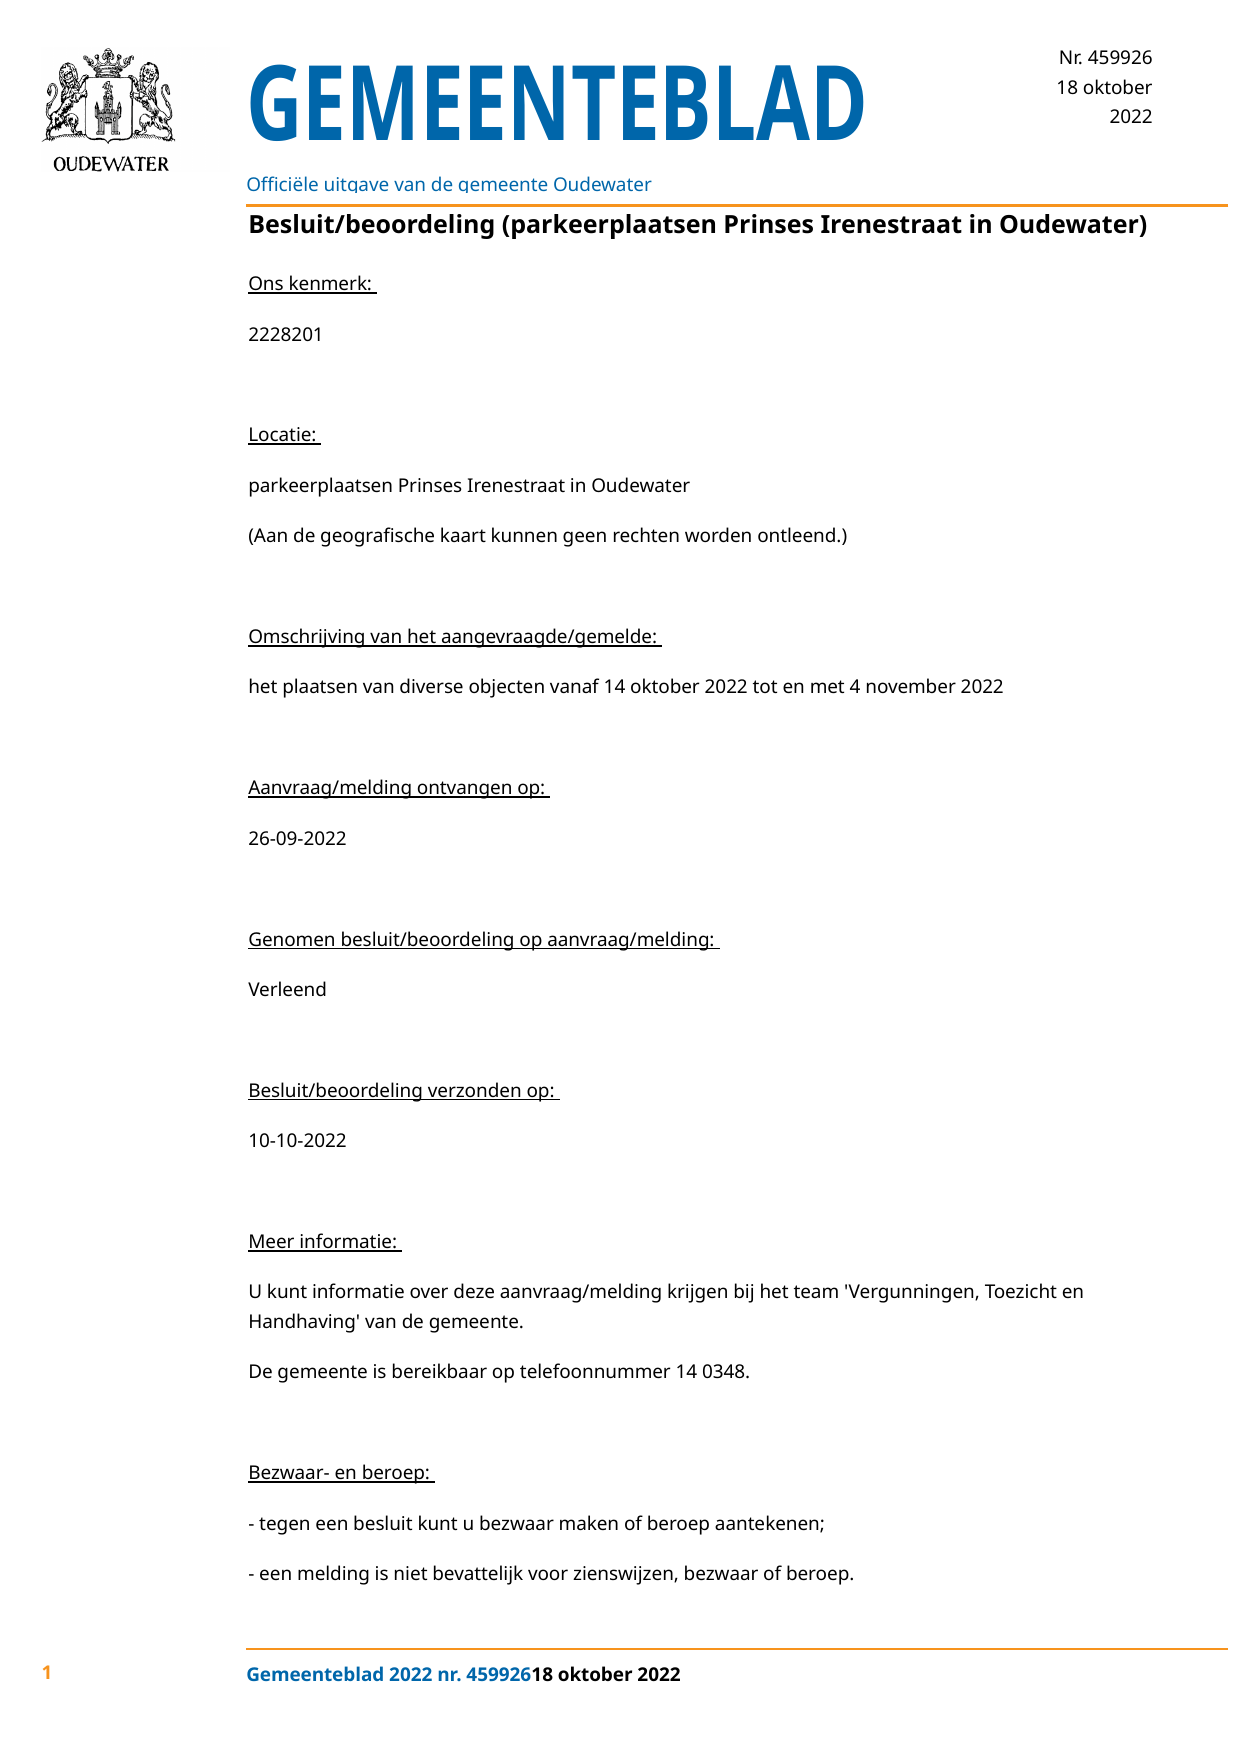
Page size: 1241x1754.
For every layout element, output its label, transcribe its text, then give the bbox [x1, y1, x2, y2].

text 10-10-2022 [248, 1127, 1152, 1153]
text Omschrijving van het aangevraagde/gemelde: [248, 623, 1152, 649]
text parkeerplaatsen Prinses Irenestraat in Oudewater [248, 472, 1152, 498]
text Genomen besluit/beoordeling op aanvraag/melding: [248, 926, 1152, 951]
text (Aan de geografische kaart kunnen geen rechten worden ontleend.) [248, 522, 1152, 548]
text Ons kenmerk: [248, 270, 1152, 296]
picture [41, 47, 231, 172]
text het plaatsen van diverse objecten vanaf 14 oktober 2022 tot en met 4 november 2022 [248, 674, 1152, 699]
text Besluit/beoordeling (parkeerplaatsen Prinses Irenestraat in Oudewater) [248, 207, 1152, 241]
text U kunt informatie over deze aanvraag/melding krijgen bij het team 'Vergunningen, Toezicht en Handhaving' van de gemeente. [248, 1279, 1152, 1334]
text Aanvraag/melding ontvangen op: [248, 774, 1152, 800]
text Locatie: [248, 422, 1152, 447]
text Meer informatie: [248, 1228, 1152, 1254]
text Verleend [248, 976, 1152, 1002]
text - tegen een besluit kunt u bezwaar maken of beroep aantekenen; [248, 1510, 1152, 1536]
text 26-09-2022 [248, 825, 1152, 851]
text De gemeente is bereikbaar op telefoonnummer 14 0348. [248, 1359, 1152, 1384]
text Bezwaar- en beroep: [248, 1459, 1152, 1485]
text 2228201 [248, 321, 1152, 346]
text Besluit/beoordeling verzonden op: [248, 1077, 1152, 1103]
text - een melding is niet bevattelijk voor zienswijzen, bezwaar of beroep. [248, 1560, 1152, 1586]
